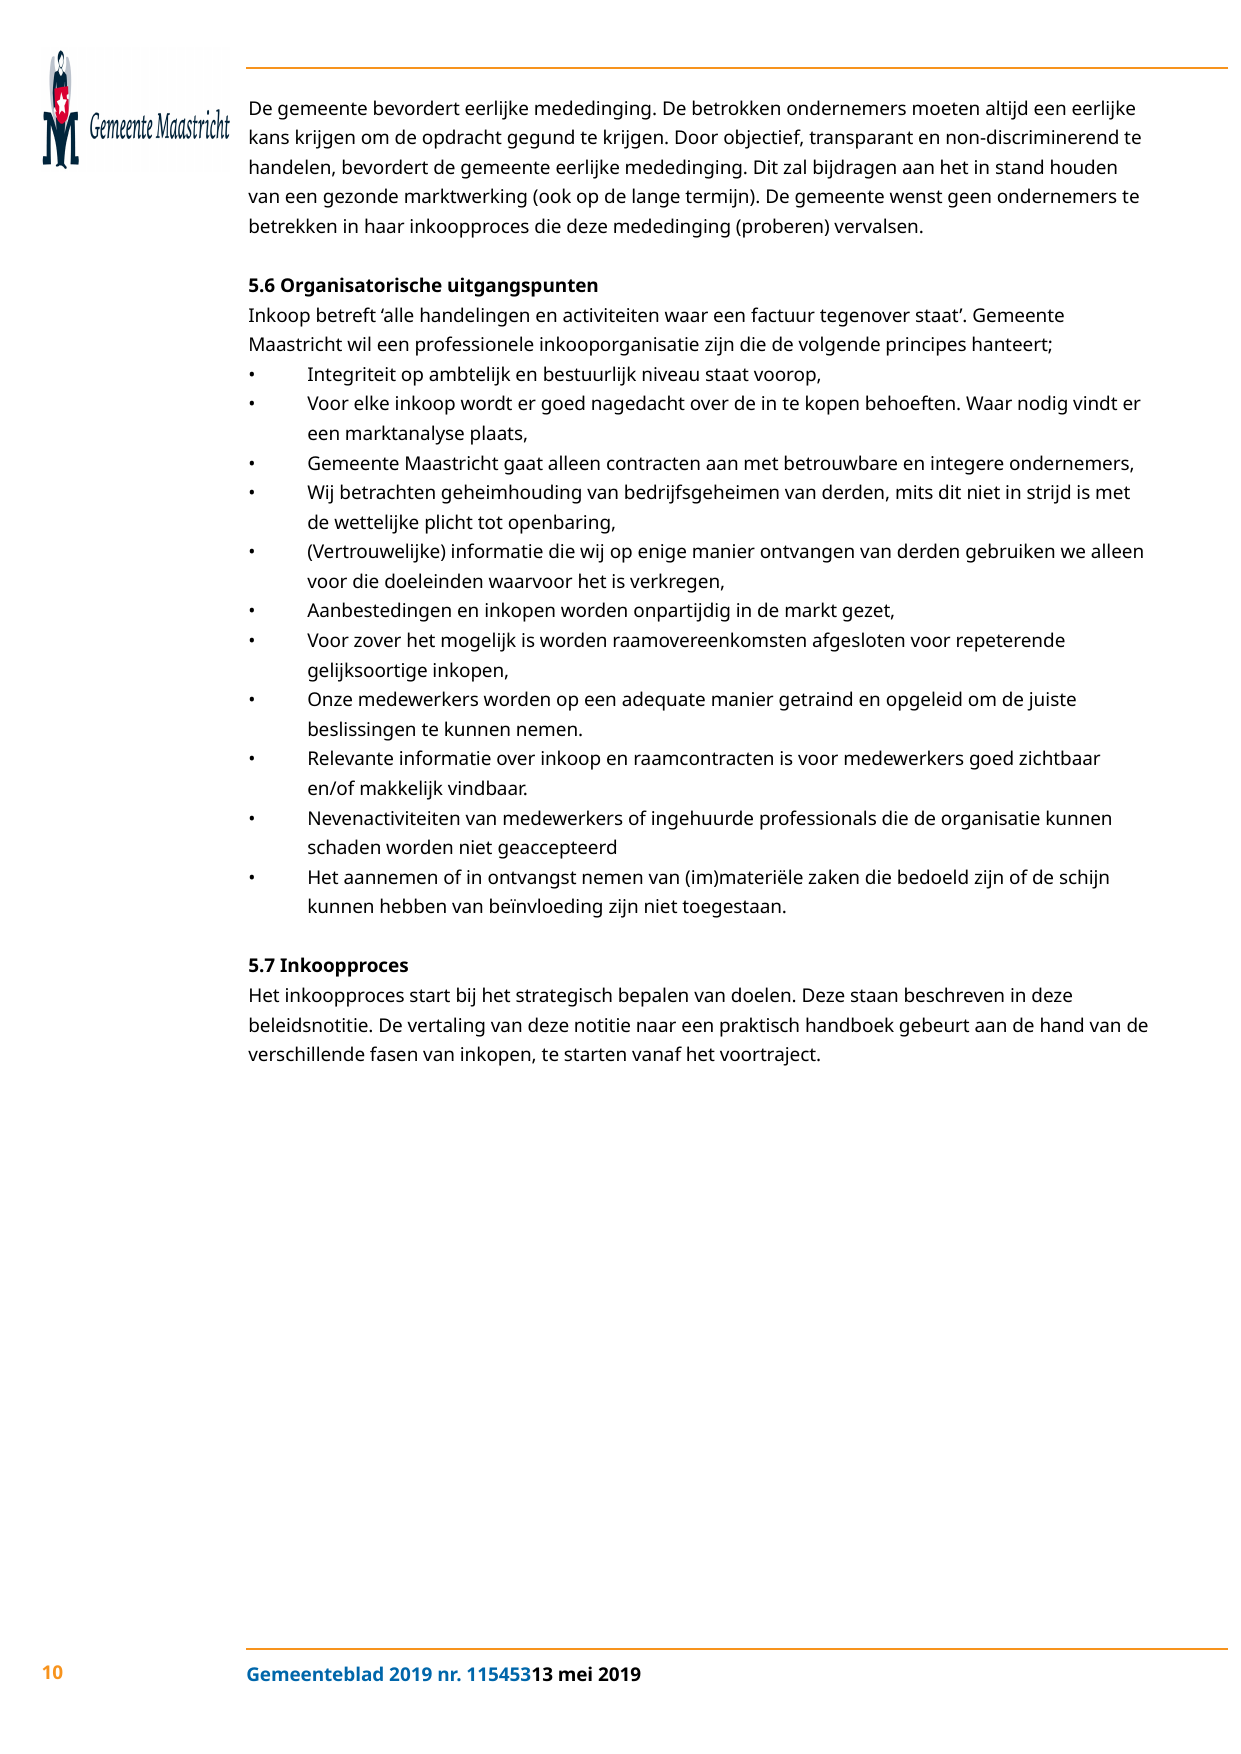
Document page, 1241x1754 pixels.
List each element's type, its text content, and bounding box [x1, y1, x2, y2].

list Gemeente Maastricht gaat alleen contracten aan met betrouwbare en integere ondernemers, [248, 450, 1152, 476]
list Integriteit op ambtelijk en bestuurlijk niveau staat voorop, [248, 361, 1152, 387]
text De gemeente bevordert eerlijke mededinging. De betrokken ondernemers moeten altijd een eerlijke kans krijgen om de opdracht gegund te krijgen. Door objectief, transparant en non-discriminerend te handelen, bevordert de gemeente eerlijke mededinging. Dit zal bijdragen aan het in stand houden van een gezonde marktwerking (ook op de lange termijn). De gemeente wenst geen ondernemers te betrekken in haar inkoopproces die deze mededinging (proberen) vervalsen. [248, 95, 1152, 239]
list Aanbestedingen en inkopen worden onpartijdig in de markt gezet, [248, 598, 1152, 623]
text 5.7 Inkoopproces [248, 953, 1152, 978]
list (Vertrouwelijke) informatie die wij op enige manier ontvangen van derden gebruiken we alleen voor die doeleinden waarvoor het is verkregen, [248, 538, 1152, 594]
text Het inkoopproces start bij het strategisch bepalen van doelen. Deze staan beschreven in deze beleidsnotitie. De vertaling van deze notitie naar een praktisch handboek gebeurt aan de hand van de verschillende fasen van inkopen, te starten vanaf het voortraject. [248, 982, 1152, 1067]
list Voor zover het mogelijk is worden raamovereenkomsten afgesloten voor repeterende gelijksoortige inkopen, [248, 627, 1152, 683]
list Voor elke inkoop wordt er goed nagedacht over de in te kopen behoeften. Waar nodig vindt er een marktanalyse plaats, [248, 391, 1152, 446]
picture [41, 47, 231, 172]
text 5.6 Organisatorische uitgangspunten [248, 272, 1152, 298]
list Relevante informatie over inkoop en raamcontracten is voor medewerkers goed zichtbaar en/of makkelijk vindbaar. [248, 746, 1152, 801]
list Wij betrachten geheimhouding van bedrijfsgeheimen van derden, mits dit niet in strijd is met de wettelijke plicht tot openbaring, [248, 479, 1152, 535]
list Nevenactiviteiten van medewerkers of ingehuurde professionals die de organisatie kunnen schaden worden niet geaccepteerd [248, 805, 1152, 860]
list Het aannemen of in ontvangst nemen van (im)materiële zaken die bedoeld zijn of de schijn kunnen hebben van beïnvloeding zijn niet toegestaan. [248, 864, 1152, 919]
list Onze medewerkers worden op een adequate manier getraind en opgeleid om de juiste beslissingen te kunnen nemen. [248, 686, 1152, 742]
text Inkoop betreft ‘alle handelingen en activiteiten waar een factuur tegenover staat’. Gemeente Maastricht wil een professionele inkooporganisatie zijn die de volgende principes hanteert; [248, 302, 1152, 357]
